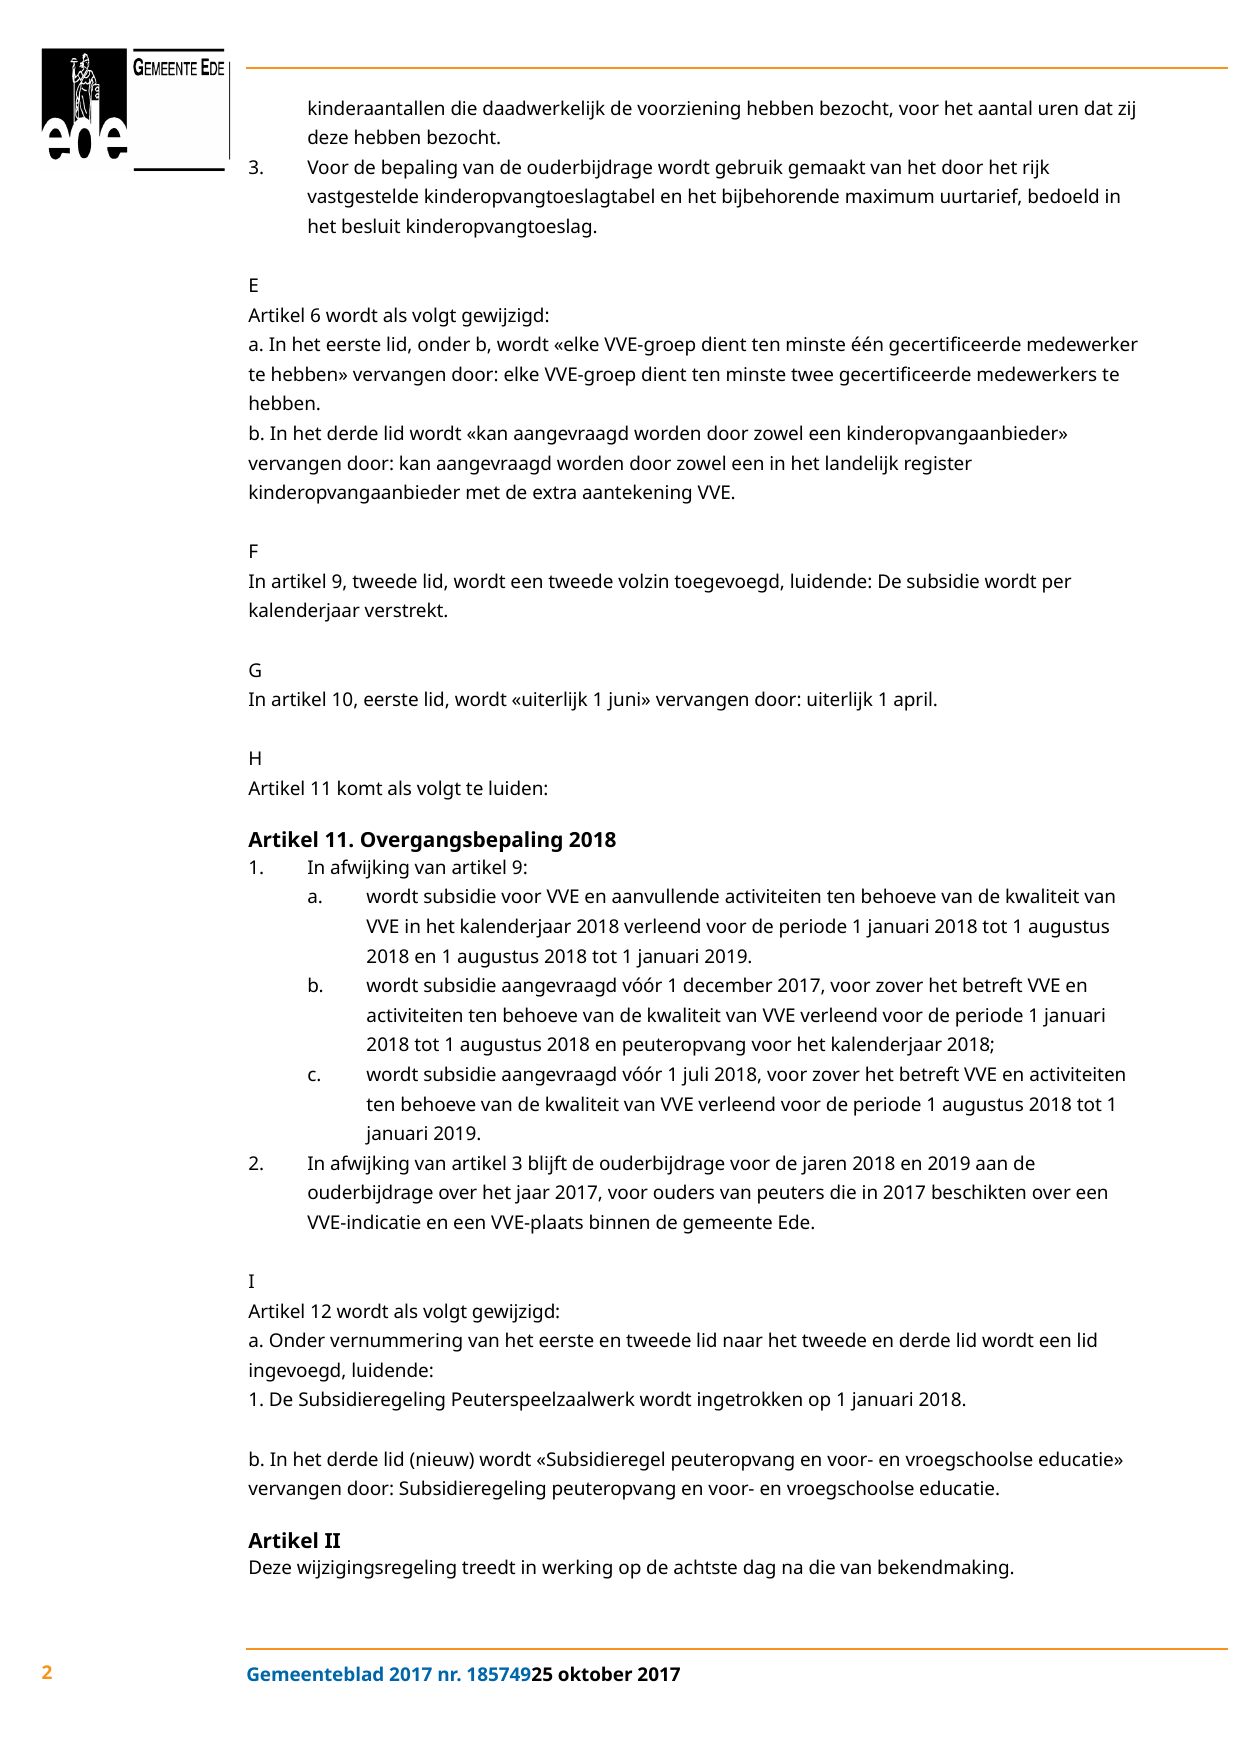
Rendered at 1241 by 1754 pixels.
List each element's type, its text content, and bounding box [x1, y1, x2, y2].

text a. Onder vernummering van het eerste en tweede lid naar het tweede en derde lid wordt een lid ingevoegd, luidende: [248, 1327, 1152, 1383]
text E [248, 272, 1152, 298]
text F [248, 538, 1152, 564]
text In artikel 10, eerste lid, wordt «uiterlijk 1 juni» vervangen door: uiterlijk 1 april. [248, 686, 1152, 712]
text Artikel 6 wordt als volgt gewijzigd: [248, 302, 1152, 328]
text 1. De Subsidieregeling Peuterspeelzaalwerk wordt ingetrokken op 1 januari 2018. [248, 1387, 1152, 1412]
text I [248, 1268, 1152, 1294]
text a. In het eerste lid, onder b, wordt «elke VVE-groep dient ten minste één gecertificeerde medewerker te hebben» vervangen door: elke VVE-groep dient ten minste twee gecertificeerde medewerkers te hebben. [248, 331, 1152, 416]
text Artikel 11. Overgangsbepaling 2018 [248, 826, 1152, 854]
list In afwijking van artikel 3 blijft de ouderbijdrage voor de jaren 2018 en 2019 aan de ouderbijdrage over het jaar 2017, voor ouders van peuters die in 2017 beschikten over een VVE-indicatie en een VVE-plaats binnen de gemeente Ede. [248, 1150, 1152, 1235]
text G [248, 657, 1152, 683]
text Artikel 11 komt als volgt te luiden: [248, 775, 1152, 801]
text Deze wijzigingsregeling treedt in werking op de achtste dag na die van bekendmaking. [248, 1554, 1152, 1580]
list In afwijking van artikel 9: [248, 854, 1152, 880]
list wordt subsidie aangevraagd vóór 1 december 2017, voor zover het betreft VVE en activiteiten ten behoeve van de kwaliteit van VVE verleend voor de periode 1 januari 2018 tot 1 augustus 2018 en peuteropvang voor het kalenderjaar 2018; [307, 972, 1152, 1057]
text In artikel 9, tweede lid, wordt een tweede volzin toegevoegd, luidende: De subsidie wordt per kalenderjaar verstrekt. [248, 568, 1152, 623]
text H [248, 746, 1152, 771]
list wordt subsidie aangevraagd vóór 1 juli 2018, voor zover het betreft VVE en activiteiten ten behoeve van de kwaliteit van VVE verleend voor de periode 1 augustus 2018 tot 1 januari 2019. [307, 1061, 1152, 1146]
list kinderaantallen die daadwerkelijk de voorziening hebben bezocht, voor het aantal uren dat zij deze hebben bezocht. [248, 95, 1152, 150]
list wordt subsidie voor VVE en aanvullende activiteiten ten behoeve van de kwaliteit van VVE in het kalenderjaar 2018 verleend voor de periode 1 januari 2018 tot 1 augustus 2018 en 1 augustus 2018 tot 1 januari 2019. [307, 884, 1152, 968]
text Artikel II [248, 1526, 1152, 1554]
text b. In het derde lid wordt «kan aangevraagd worden door zowel een kinderopvangaanbieder» vervangen door: kan aangevraagd worden door zowel een in het landelijk register kinderopvangaanbieder met de extra aantekening VVE. [248, 420, 1152, 505]
text b. In het derde lid (nieuw) wordt «Subsidieregel peuteropvang en voor- en vroegschoolse educatie» vervangen door: Subsidieregeling peuteropvang en voor- en vroegschoolse educatie. [248, 1446, 1152, 1501]
text Artikel 12 wordt als volgt gewijzigd: [248, 1298, 1152, 1323]
picture [41, 47, 231, 172]
list Voor de bepaling van de ouderbijdrage wordt gebruik gemaakt van het door het rijk vastgestelde kinderopvangtoeslagtabel en het bijbehorende maximum uurtarief, bedoeld in het besluit kinderopvangtoeslag. [248, 154, 1152, 239]
